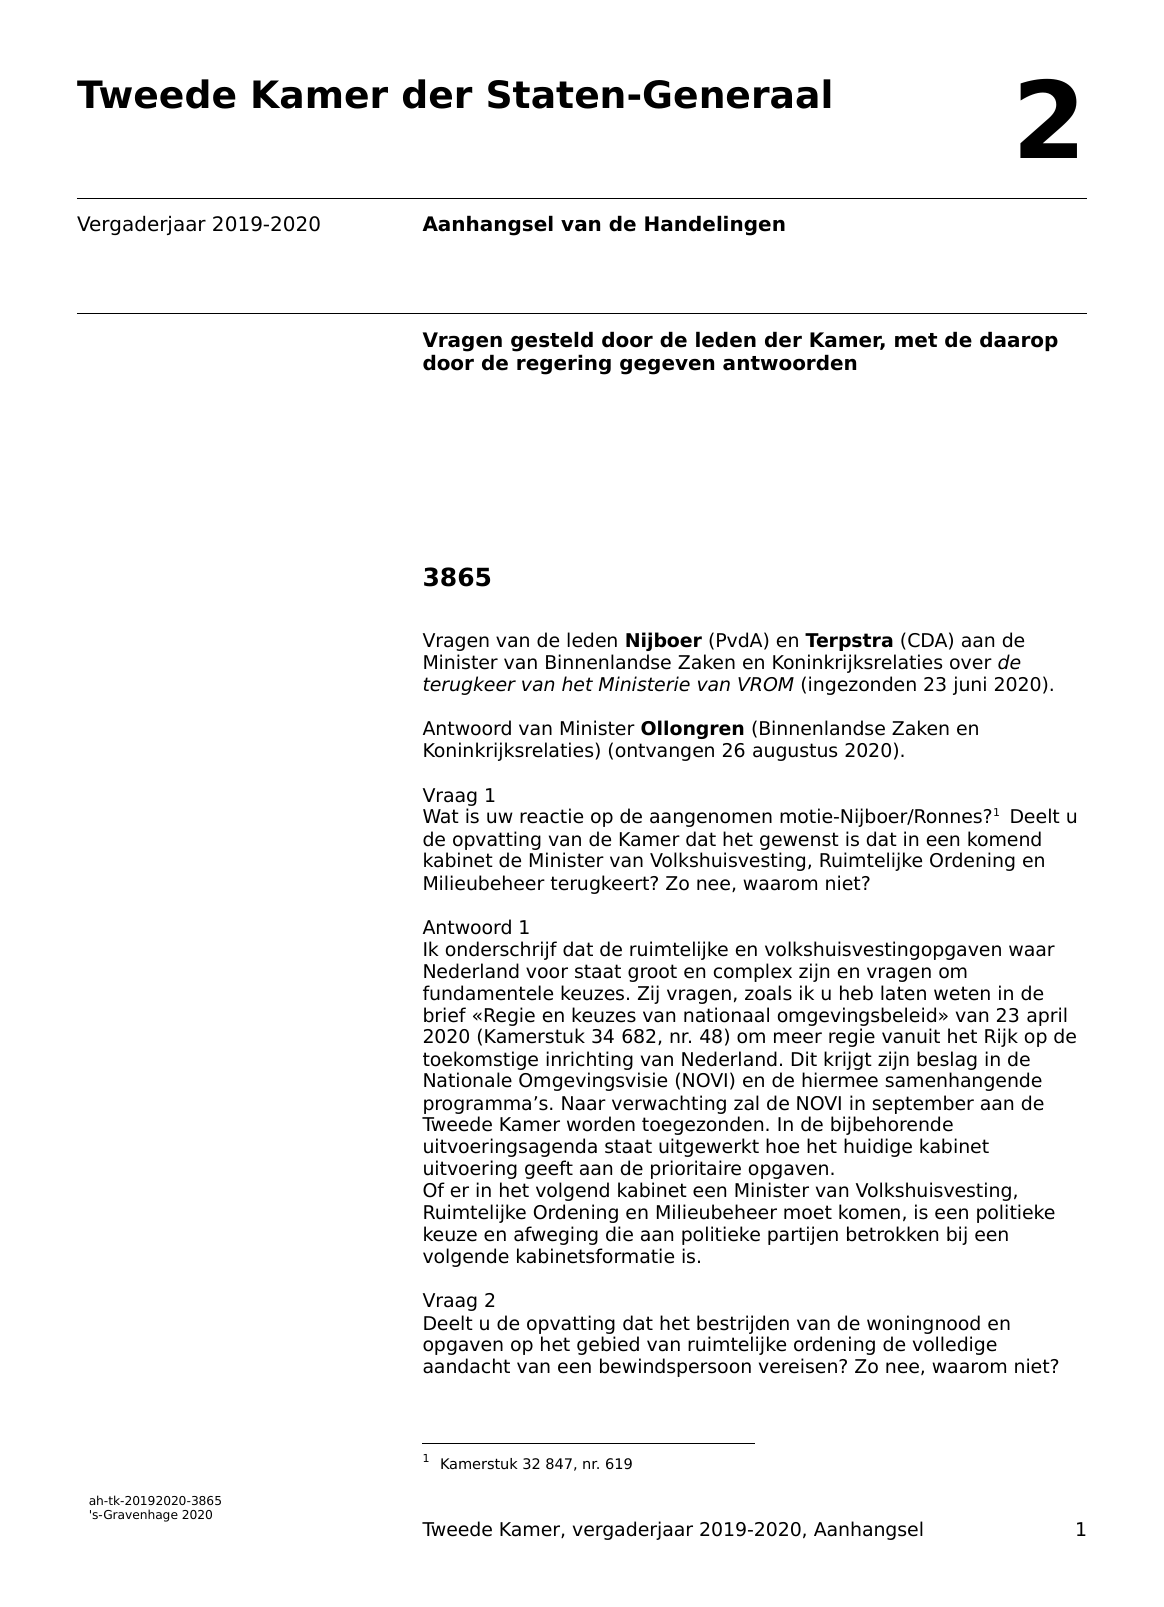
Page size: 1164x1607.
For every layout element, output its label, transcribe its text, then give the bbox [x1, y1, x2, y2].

table_cell [77, 314, 422, 375]
text Of er in het volgend kabinet een Minister van Volkshuisvesting, Ruimtelijke Ordening en Milieubeheer moet komen, is een politieke keuze en afweging die aan politieke partijen betrokken bij een volgende kabinetsformatie is. [422, 1180, 1087, 1268]
text Vraag 2 [422, 1290, 1087, 1312]
text Kamerstuk 32 847, nr. 619 [422, 1452, 1087, 1474]
table_cell Aanhangsel van de Handelingen [422, 199, 1087, 313]
text 's-Gravenhage 2020 [88, 1508, 323, 1522]
text Vraag 1 [422, 784, 1087, 806]
text Antwoord 1 [422, 917, 1087, 938]
text Vragen van de leden Nijboer (PvdA) en Terpstra (CDA) aan de Minister van Binnenlandse Zaken en Koninkrijksrelaties over de terugkeer van het Ministerie van VROM (ingezonden 23 juni 2020). [422, 630, 1087, 696]
text Ik onderschrijf dat de ruimtelijke en volkshuisvestingopgaven waar Nederland voor staat groot en complex zijn en vragen om fundamentele keuzes. Zij vragen, zoals ik u heb laten weten in de brief «Regie en keuzes van nationaal omgevingsbeleid» van 23 april 2020 (Kamerstuk 34 682, nr. 48) om meer regie vanuit het Rijk op de toekomstige inrichting van Nederland. Dit krijgt zijn beslag in de Nationale Omgevingsvisie (NOVI) en de hiermee samenhangende programma’s. Naar verwachting zal de NOVI in september aan de Tweede Kamer worden toegezonden. In de bijbehorende uitvoeringsagenda staat uitgewerkt hoe het huidige kabinet uitvoering geeft aan de prioritaire opgaven. [422, 938, 1087, 1180]
table_cell Vragen gesteld door de leden der Kamer, met de daarop door de regering gegeven antwoorden [422, 314, 1087, 375]
table_header Tweede Kamer der Staten-Generaal [77, 59, 886, 198]
text Antwoord van Minister Ollongren (Binnenlandse Zaken en Koninkrijksrelaties) (ontvangen 26 augustus 2020). [422, 718, 1087, 762]
text ah-tk-20192020-3865 [88, 1494, 323, 1508]
text Wat is uw reactie op de aangenomen motie-Nijboer/Ronnes? Deelt u de opvatting van de Kamer dat het gewenst is dat in een komend kabinet de Minister van Volkshuisvesting, Ruimtelijke Ordening en Milieubeheer terugkeert? Zo nee, waarom niet? [422, 806, 1087, 894]
table_header 2 [886, 59, 1087, 198]
text 3865 [422, 563, 1087, 592]
text Deelt u de opvatting dat het bestrijden van de woningnood en opgaven op het gebied van ruimtelijke ordening de volledige aandacht van een bewindspersoon vereisen? Zo nee, waarom niet? [422, 1312, 1087, 1378]
table_cell Vergaderjaar 2019-2020 [77, 199, 422, 313]
